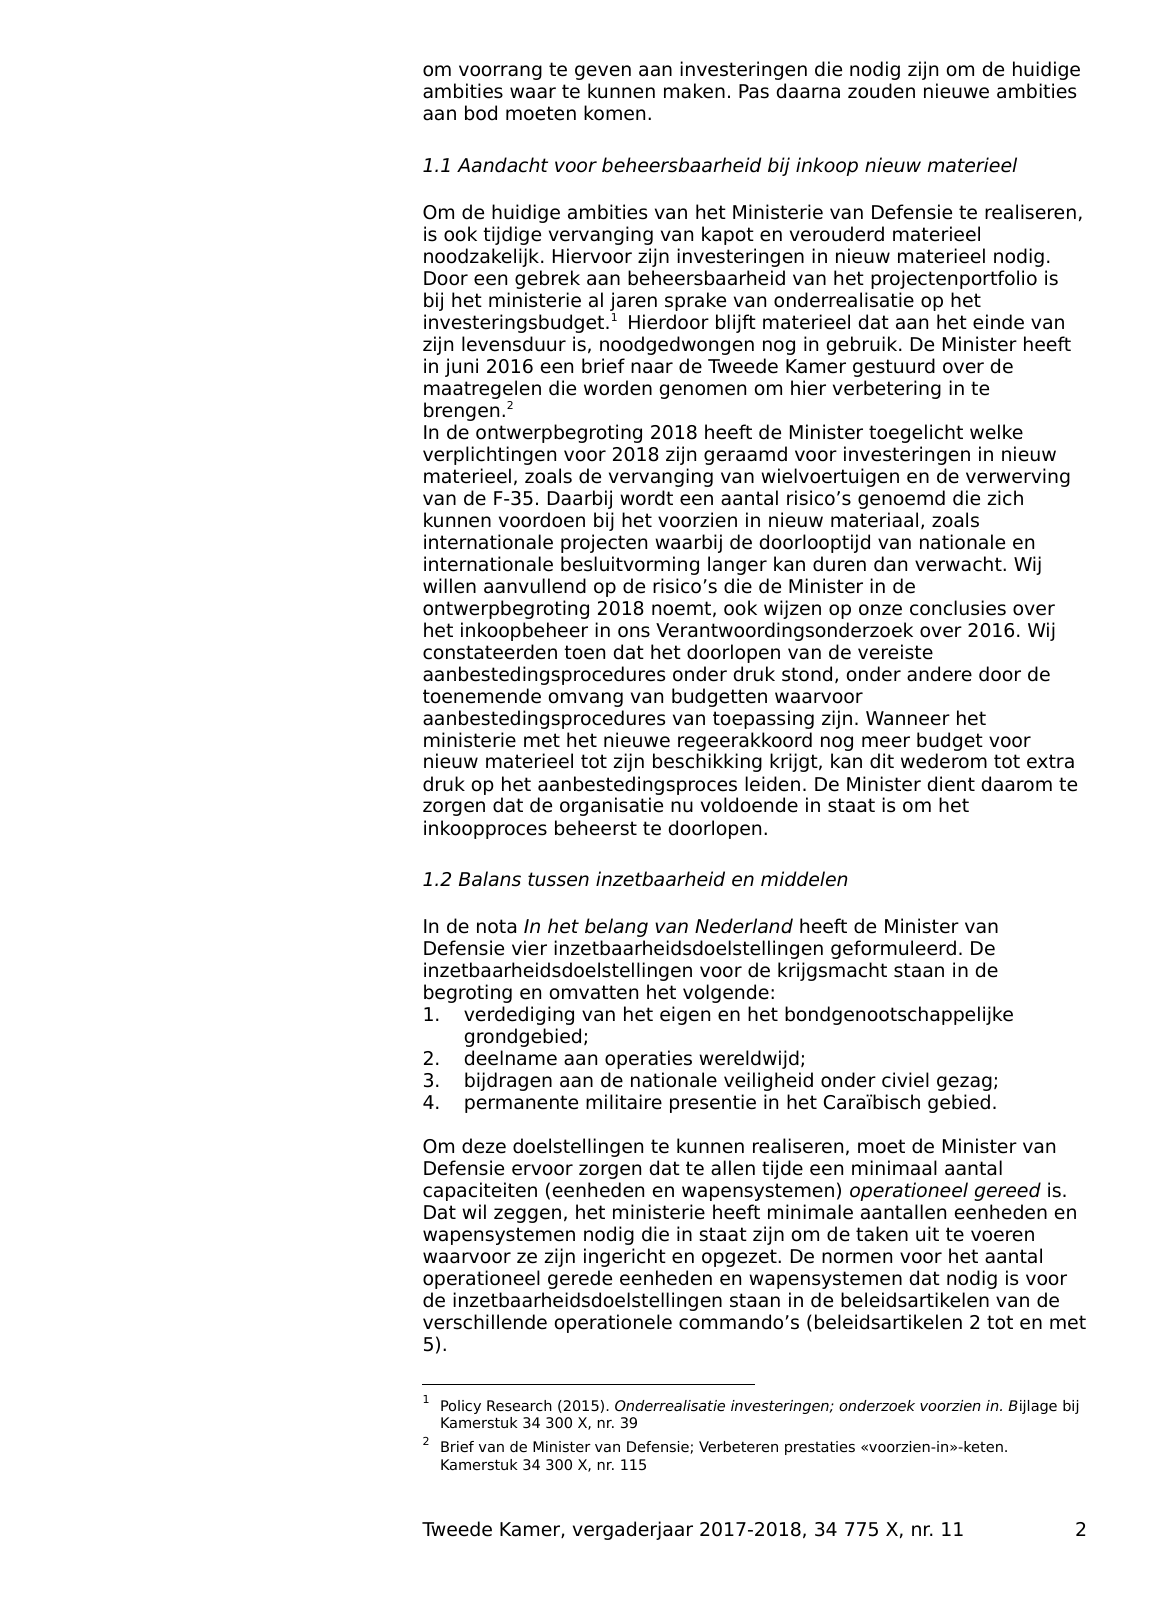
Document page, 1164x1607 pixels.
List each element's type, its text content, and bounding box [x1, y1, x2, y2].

text Brief van de Minister van Defensie; Verbeteren prestaties «voorzien-in»-keten. Kamerstuk 34 300 X, nr. 115 [422, 1435, 1087, 1474]
text 2. deelname aan operaties wereldwijd; [422, 1048, 1087, 1070]
text In de ontwerpbegroting 2018 heeft de Minister toegelicht welke verplichtingen voor 2018 zijn geraamd voor investeringen in nieuw materieel, zoals de vervanging van wielvoertuigen en de verwerving van de F-35. Daarbij wordt een aantal risico’s genoemd die zich kunnen voordoen bij het voorzien in nieuw materiaal, zoals internationale projecten waarbij de doorlooptijd van nationale en internationale besluitvorming langer kan duren dan verwacht. Wij willen aanvullend op de risico’s die de Minister in de ontwerpbegroting 2018 noemt, ook wijzen op onze conclusies over het inkoopbeheer in ons Verantwoordingsonderzoek over 2016. Wij constateerden toen dat het doorlopen van de vereiste aanbestedingsprocedures onder druk stond, onder andere door de toenemende omvang van budgetten waarvoor aanbestedingsprocedures van toepassing zijn. Wanneer het ministerie met het nieuwe regeerakkoord nog meer budget voor nieuw materieel tot zijn beschikking krijgt, kan dit wederom tot extra druk op het aanbestedingsproces leiden. De Minister dient daarom te zorgen dat de organisatie nu voldoende in staat is om het inkoopproces beheerst te doorlopen. [422, 422, 1087, 839]
subtitle 1.2 Balans tussen inzetbaarheid en middelen [422, 869, 1087, 891]
text 1. verdediging van het eigen en het bondgenootschappelijke grondgebied; [422, 1004, 1087, 1048]
text 3. bijdragen aan de nationale veiligheid onder civiel gezag; [422, 1070, 1087, 1092]
text Policy Research (2015). Onderrealisatie investeringen; onderzoek voorzien in. Bijlage bij Kamerstuk 34 300 X, nr. 39 [422, 1393, 1087, 1432]
text om voorrang te geven aan investeringen die nodig zijn om de huidige ambities waar te kunnen maken. Pas daarna zouden nieuwe ambities aan bod moeten komen. [422, 59, 1087, 125]
text Om de huidige ambities van het Ministerie van Defensie te realiseren, is ook tijdige vervanging van kapot en verouderd materieel noodzakelijk. Hiervoor zijn investeringen in nieuw materieel nodig. Door een gebrek aan beheersbaarheid van het projectenportfolio is bij het ministerie al jaren sprake van onderrealisatie op het investeringsbudget. Hierdoor blijft materieel dat aan het einde van zijn levensduur is, noodgedwongen nog in gebruik. De Minister heeft in juni 2016 een brief naar de Tweede Kamer gestuurd over de maatregelen die worden genomen om hier verbetering in te brengen. [422, 202, 1087, 422]
text 4. permanente militaire presentie in het Caraïbisch gebied. [422, 1092, 1087, 1114]
text In de nota In het belang van Nederland heeft de Minister van Defensie vier inzetbaarheidsdoelstellingen geformuleerd. De inzetbaarheidsdoelstellingen voor de krijgsmacht staan in de begroting en omvatten het volgende: [422, 916, 1087, 1004]
subtitle 1.1 Aandacht voor beheersbaarheid bij inkoop nieuw materieel [422, 155, 1087, 177]
text Om deze doelstellingen te kunnen realiseren, moet de Minister van Defensie ervoor zorgen dat te allen tijde een minimaal aantal capaciteiten (eenheden en wapensystemen) operationeel gereed is. Dat wil zeggen, het ministerie heeft minimale aantallen eenheden en wapensystemen nodig die in staat zijn om de taken uit te voeren waarvoor ze zijn ingericht en opgezet. De normen voor het aantal operationeel gerede eenheden en wapensystemen dat nodig is voor de inzetbaarheidsdoelstellingen staan in de beleidsartikelen van de verschillende operationele commando’s (beleidsartikelen 2 tot en met 5). [422, 1136, 1087, 1356]
